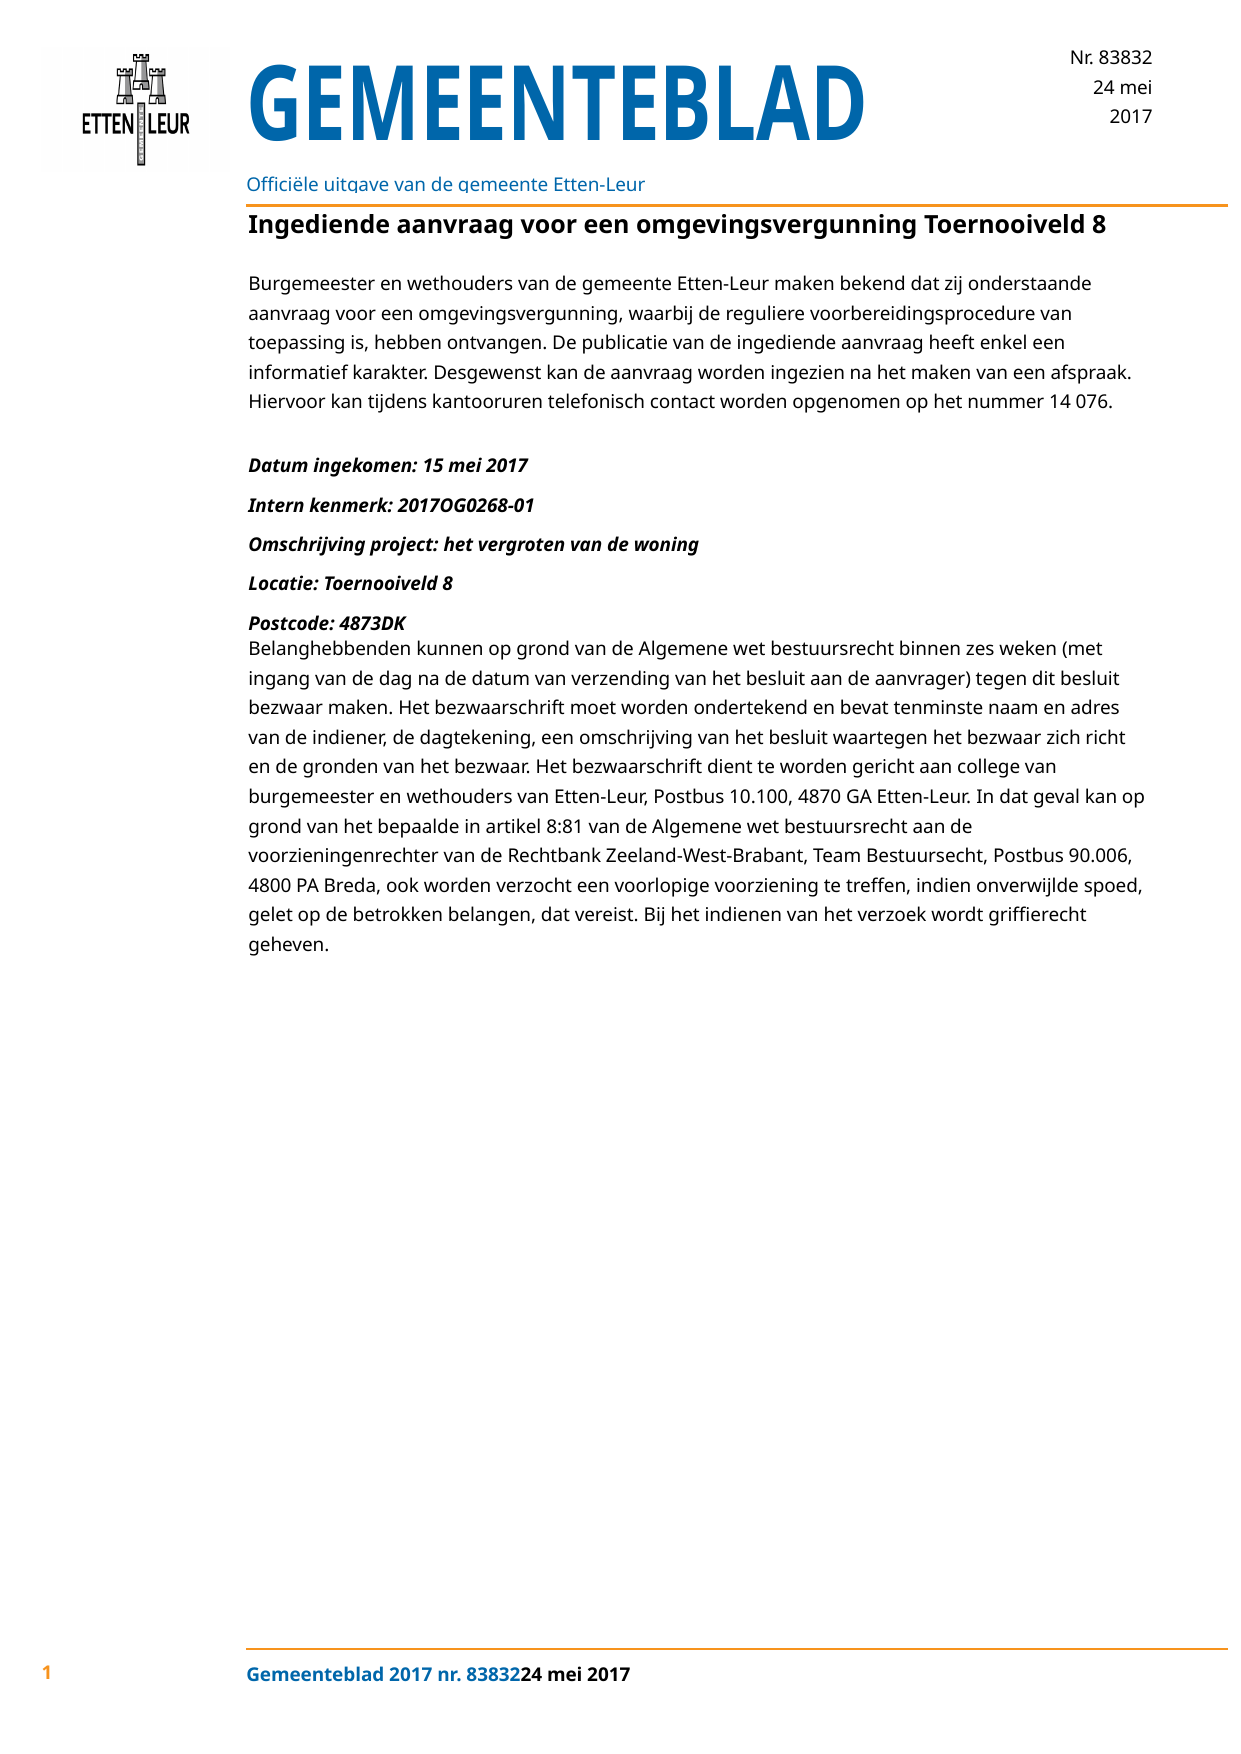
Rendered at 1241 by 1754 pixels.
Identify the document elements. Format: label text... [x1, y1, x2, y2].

text Intern kenmerk: 2017OG0268-01 [248, 492, 1152, 518]
text Datum ingekomen: 15 mei 2017 [248, 453, 1152, 478]
text Burgemeester en wethouders van de gemeente Etten-Leur maken bekend dat zij onderstaande aanvraag voor een omgevingsvergunning, waarbij de reguliere voorbereidingsprocedure van toepassing is, hebben ontvangen. De publicatie van de ingediende aanvraag heeft enkel een informatief karakter. Desgewenst kan de aanvraag worden ingezien na het maken van een afspraak. Hiervoor kan tijdens kantooruren telefonisch contact worden opgenomen op het nummer 14 076. [248, 270, 1152, 414]
picture [41, 47, 231, 172]
text Locatie: Toernooiveld 8 [248, 570, 1152, 596]
text Ingediende aanvraag voor een omgevingsvergunning Toernooiveld 8 [248, 207, 1152, 241]
text Postcode: 4873DK [248, 610, 1152, 635]
text Belanghebbenden kunnen op grond van de Algemene wet bestuursrecht binnen zes weken (met ingang van de dag na de datum van verzending van het besluit aan de aanvrager) tegen dit besluit bezwaar maken. Het bezwaarschrift moet worden ondertekend en bevat tenminste naam en adres van de indiener, de dagtekening, een omschrijving van het besluit waartegen het bezwaar zich richt en de gronden van het bezwaar. Het bezwaarschrift dient te worden gericht aan college van burgemeester en wethouders van Etten-Leur, Postbus 10.100, 4870 GA Etten-Leur. In dat geval kan op grond van het bepaalde in artikel 8:81 van de Algemene wet bestuursrecht aan de voorzieningenrechter van de Rechtbank Zeeland-West-Brabant, Team Bestuursecht, Postbus 90.006, 4800 PA Breda, ook worden verzocht een voorlopige voorziening te treffen, indien onverwijlde spoed, gelet op de betrokken belangen, dat vereist. Bij het indienen van het verzoek wordt griffierecht geheven. [248, 635, 1152, 957]
text Omschrijving project: het vergroten van de woning [248, 531, 1152, 557]
